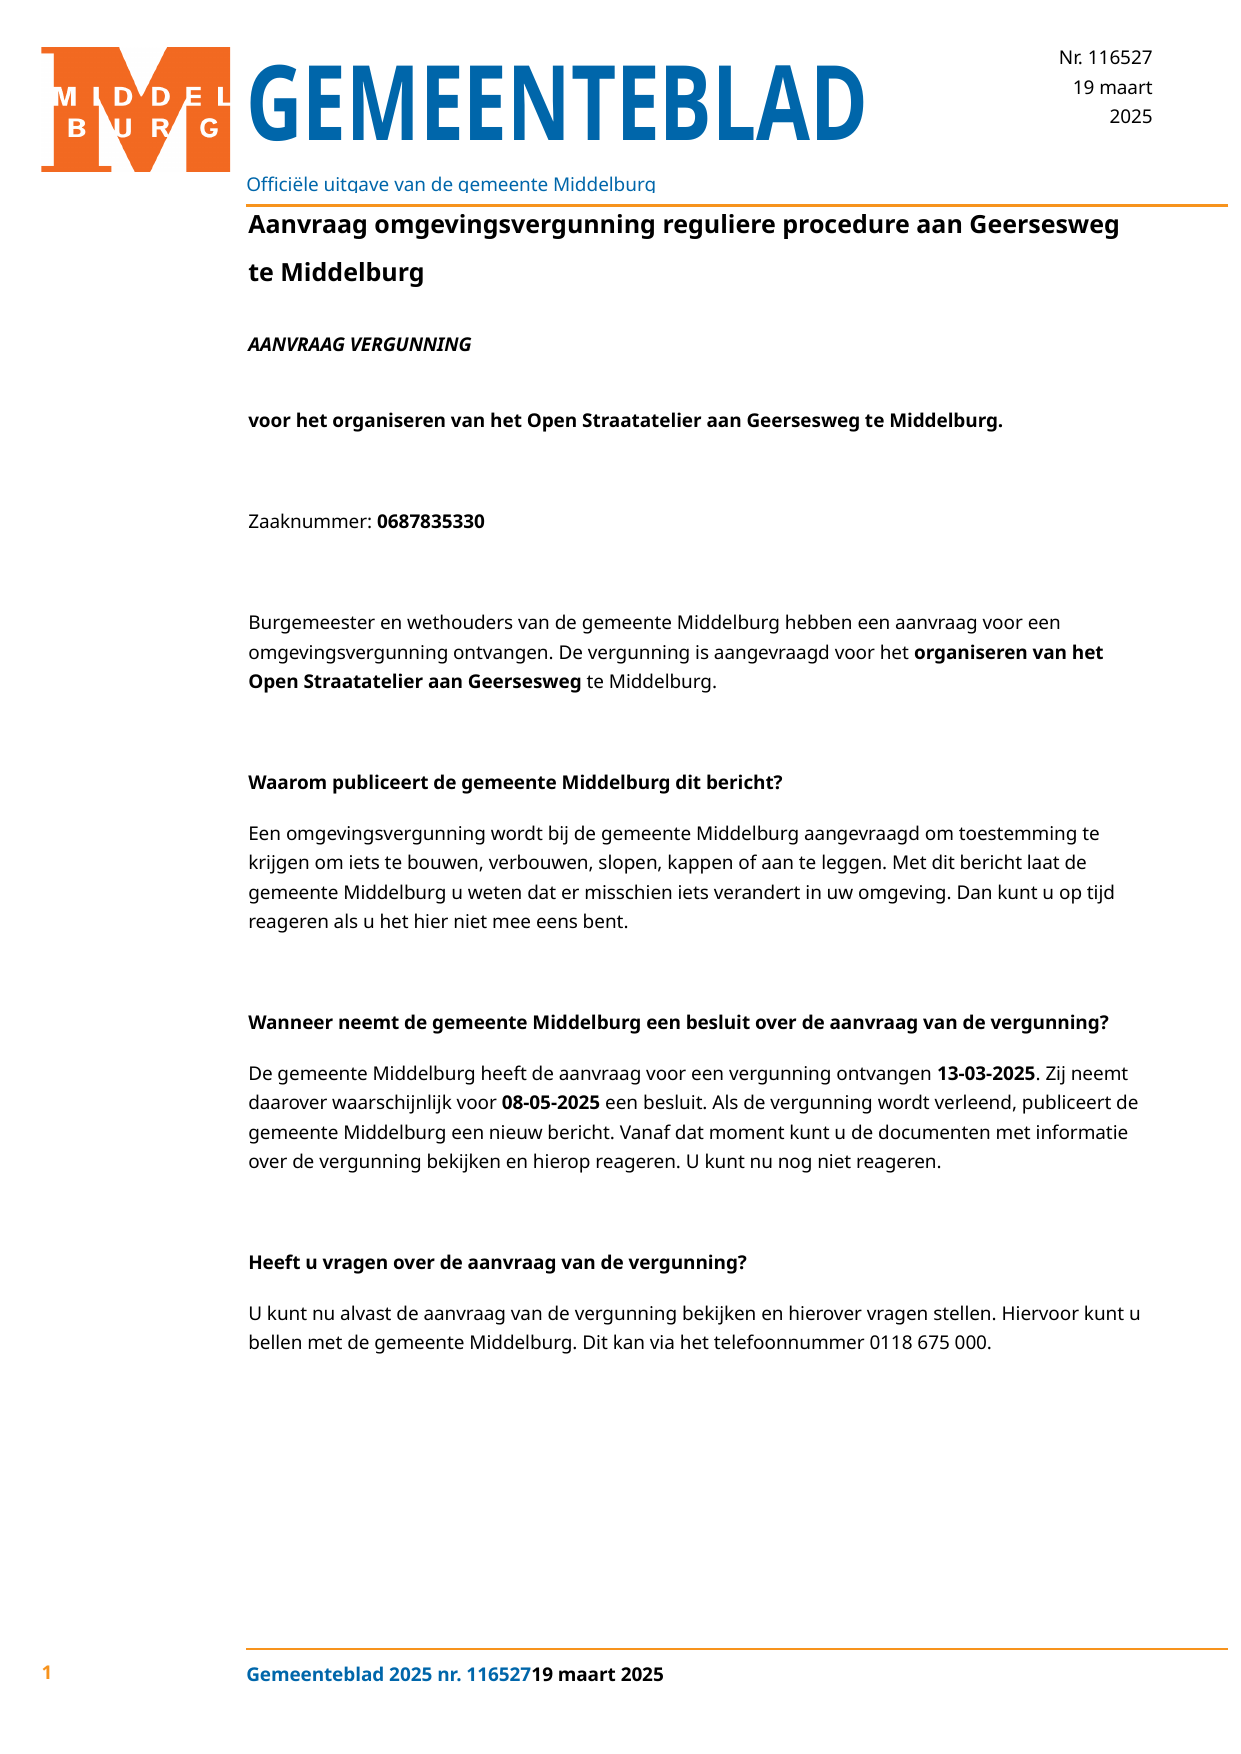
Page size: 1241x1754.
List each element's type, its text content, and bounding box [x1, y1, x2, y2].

text Aanvraag omgevingsvergunning reguliere procedure aan Geersesweg te Middelburg [248, 207, 1152, 288]
text Een omgevingsvergunning wordt bij de gemeente Middelburg aangevraagd om toestemming te krijgen om iets te bouwen, verbouwen, slopen, kappen of aan te leggen. Met dit bericht laat de gemeente Middelburg u weten dat er misschien iets verandert in uw omgeving. Dan kunt u op tijd reageren als u het hier niet mee eens bent. [248, 820, 1152, 934]
text Burgemeester en wethouders van de gemeente Middelburg hebben een aanvraag voor een omgevingsvergunning ontvangen. De vergunning is aangevraagd voor het organiseren van het Open Straatatelier aan Geersesweg te Middelburg. [248, 609, 1152, 694]
text Zaaknummer: 0687835330 [248, 508, 1152, 534]
text Waarom publiceert de gemeente Middelburg dit bericht? [248, 769, 1152, 795]
text AANVRAAG VERGUNNING [248, 331, 1152, 357]
text Wanneer neemt de gemeente Middelburg een besluit over de aanvraag van de vergunning? [248, 1009, 1152, 1035]
text Heeft u vragen over de aanvraag van de vergunning? [248, 1249, 1152, 1275]
text U kunt nu alvast de aanvraag van de vergunning bekijken en hierover vragen stellen. Hiervoor kunt u bellen met de gemeente Middelburg. Dit kan via het telefoonnummer 0118 675 000. [248, 1300, 1152, 1355]
picture [41, 47, 231, 172]
text voor het organiseren van het Open Straatatelier aan Geersesweg te Middelburg. [248, 408, 1152, 433]
text De gemeente Middelburg heeft de aanvraag voor een vergunning ontvangen 13-03-2025. Zij neemt daarover waarschijnlijk voor 08-05-2025 een besluit. Als de vergunning wordt verleend, publiceert de gemeente Middelburg een nieuw bericht. Vanaf dat moment kunt u de documenten met informatie over de vergunning bekijken en hierop reageren. U kunt nu nog niet reageren. [248, 1060, 1152, 1174]
